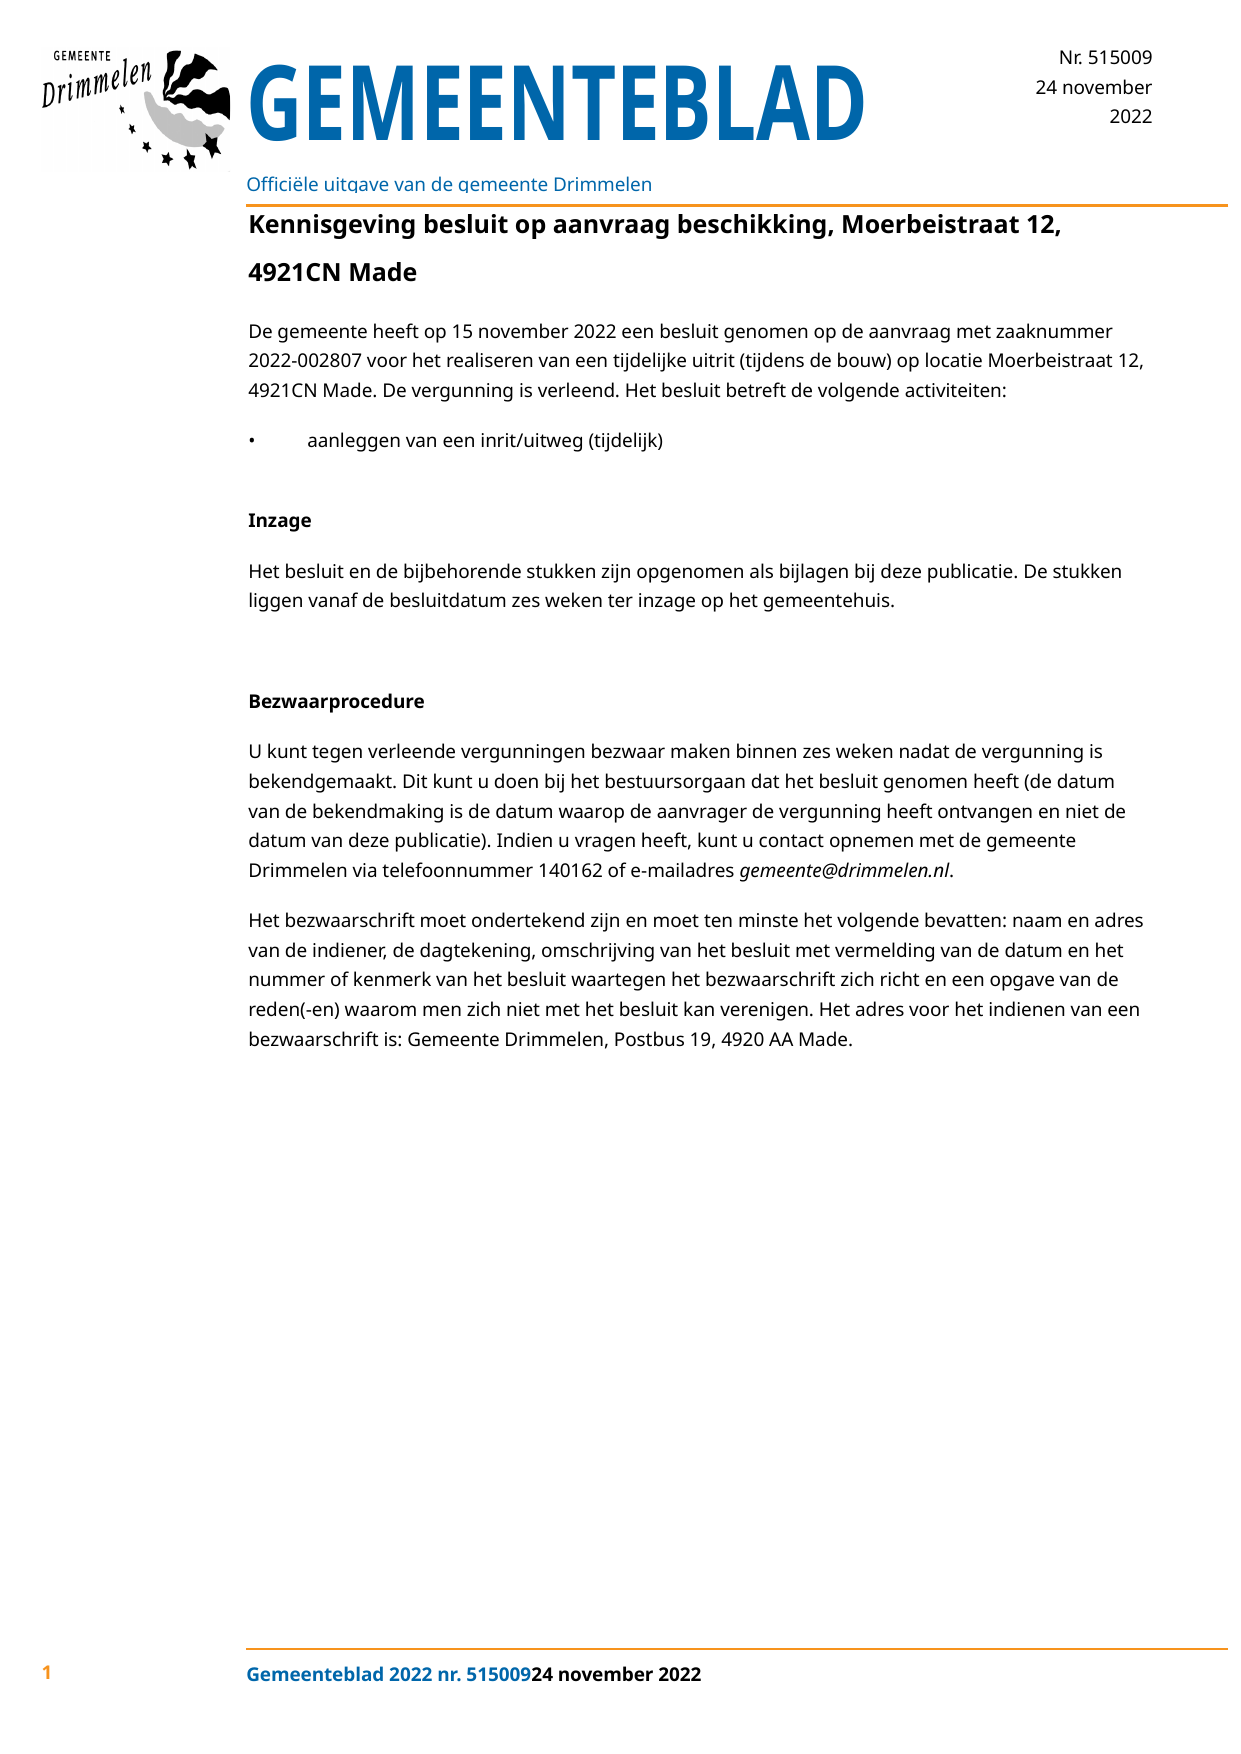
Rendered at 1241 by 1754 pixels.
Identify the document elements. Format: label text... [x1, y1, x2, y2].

text Kennisgeving besluit op aanvraag beschikking, Moerbeistraat 12, 4921CN Made [248, 207, 1152, 288]
text Inzage [248, 507, 1152, 533]
text U kunt tegen verleende vergunningen bezwaar maken binnen zes weken nadat de vergunning is bekendgemaakt. Dit kunt u doen bij het bestuursorgaan dat het besluit genomen heeft (de datum van de bekendmaking is de datum waarop de aanvrager de vergunning heeft ontvangen en niet de datum van deze publicatie). Indien u vragen heeft, kunt u contact opnemen met de gemeente Drimmelen via telefoonnummer 140162 of e-mailadres gemeente@drimmelen.nl. [248, 739, 1152, 883]
text De gemeente heeft op 15 november 2022 een besluit genomen op de aanvraag met zaaknummer 2022-002807 voor het realiseren van een tijdelijke uitrit (tijdens de bouw) op locatie Moerbeistraat 12, 4921CN Made. De vergunning is verleend. Het besluit betreft de volgende activiteiten: [248, 318, 1152, 403]
picture [41, 47, 231, 172]
text Het besluit en de bijbehorende stukken zijn opgenomen als bijlagen bij deze publicatie. De stukken liggen vanaf de besluitdatum zes weken ter inzage op het gemeentehuis. [248, 558, 1152, 613]
text Bezwaarprocedure [248, 688, 1152, 714]
text Het bezwaarschrift moet ondertekend zijn en moet ten minste het volgende bevatten: naam en adres van de indiener, de dagtekening, omschrijving van het besluit met vermelding van de datum en het nummer of kenmerk van het besluit waartegen het bezwaarschrift zich richt en een opgave van de reden(-en) waarom men zich niet met het besluit kan verenigen. Het adres voor het indienen van een bezwaarschrift is: Gemeente Drimmelen, Postbus 19, 4920 AA Made. [248, 907, 1152, 1052]
list aanleggen van een inrit/uitweg (tijdelijk) [248, 427, 1152, 453]
